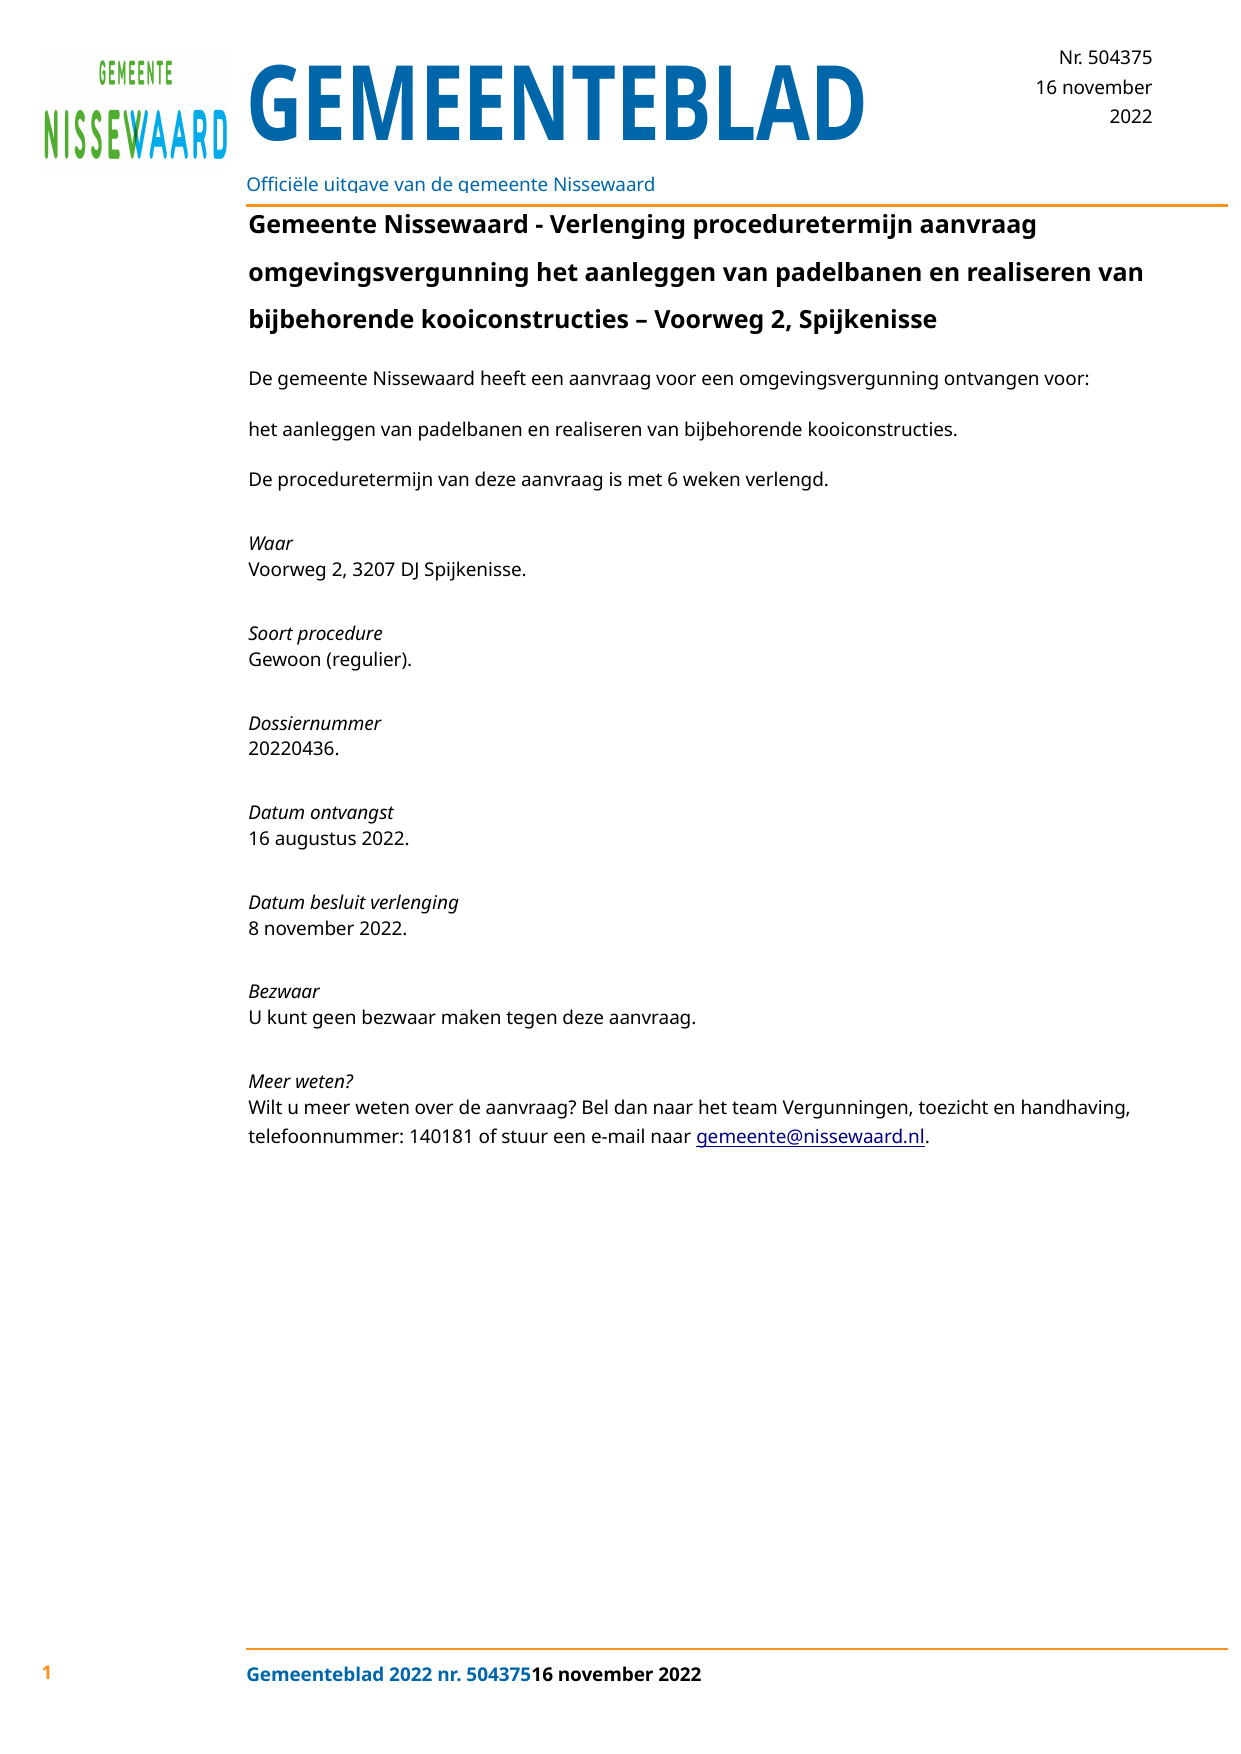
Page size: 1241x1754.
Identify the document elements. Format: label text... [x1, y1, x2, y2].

text 8 november 2022. [248, 915, 1152, 941]
text De proceduretermijn van deze aanvraag is met 6 weken verlengd. [248, 466, 1152, 492]
text U kunt geen bezwaar maken tegen deze aanvraag. [248, 1004, 1152, 1030]
text het aanleggen van padelbanen en realiseren van bijbehorende kooiconstructies. [248, 416, 1152, 442]
text Dossiernummer [248, 710, 1152, 735]
text 16 augustus 2022. [248, 825, 1152, 851]
text Bezwaar [248, 979, 1152, 1004]
text Datum besluit verlenging [248, 889, 1152, 915]
text Voorweg 2, 3207 DJ Spijkenisse. [248, 556, 1152, 582]
text Gewoon (regulier). [248, 646, 1152, 671]
text De gemeente Nissewaard heeft een aanvraag voor een omgevingsvergunning ontvangen voor: [248, 366, 1152, 391]
text Datum ontvangst [248, 799, 1152, 825]
text 20220436. [248, 735, 1152, 761]
text Meer weten? [248, 1068, 1152, 1094]
text Soort procedure [248, 620, 1152, 646]
picture [41, 47, 231, 172]
text Wilt u meer weten over de aanvraag? Bel dan naar het team Vergunningen, toezicht en handhaving, telefoonnummer: 140181 of stuur een e-mail naar gemeente@nissewaard.nl. [248, 1094, 1152, 1149]
text Waar [248, 530, 1152, 556]
text Gemeente Nissewaard - Verlenging proceduretermijn aanvraag omgevingsvergunning het aanleggen van padelbanen en realiseren van bijbehorende kooiconstructies – Voorweg 2, Spijkenisse [248, 207, 1152, 336]
